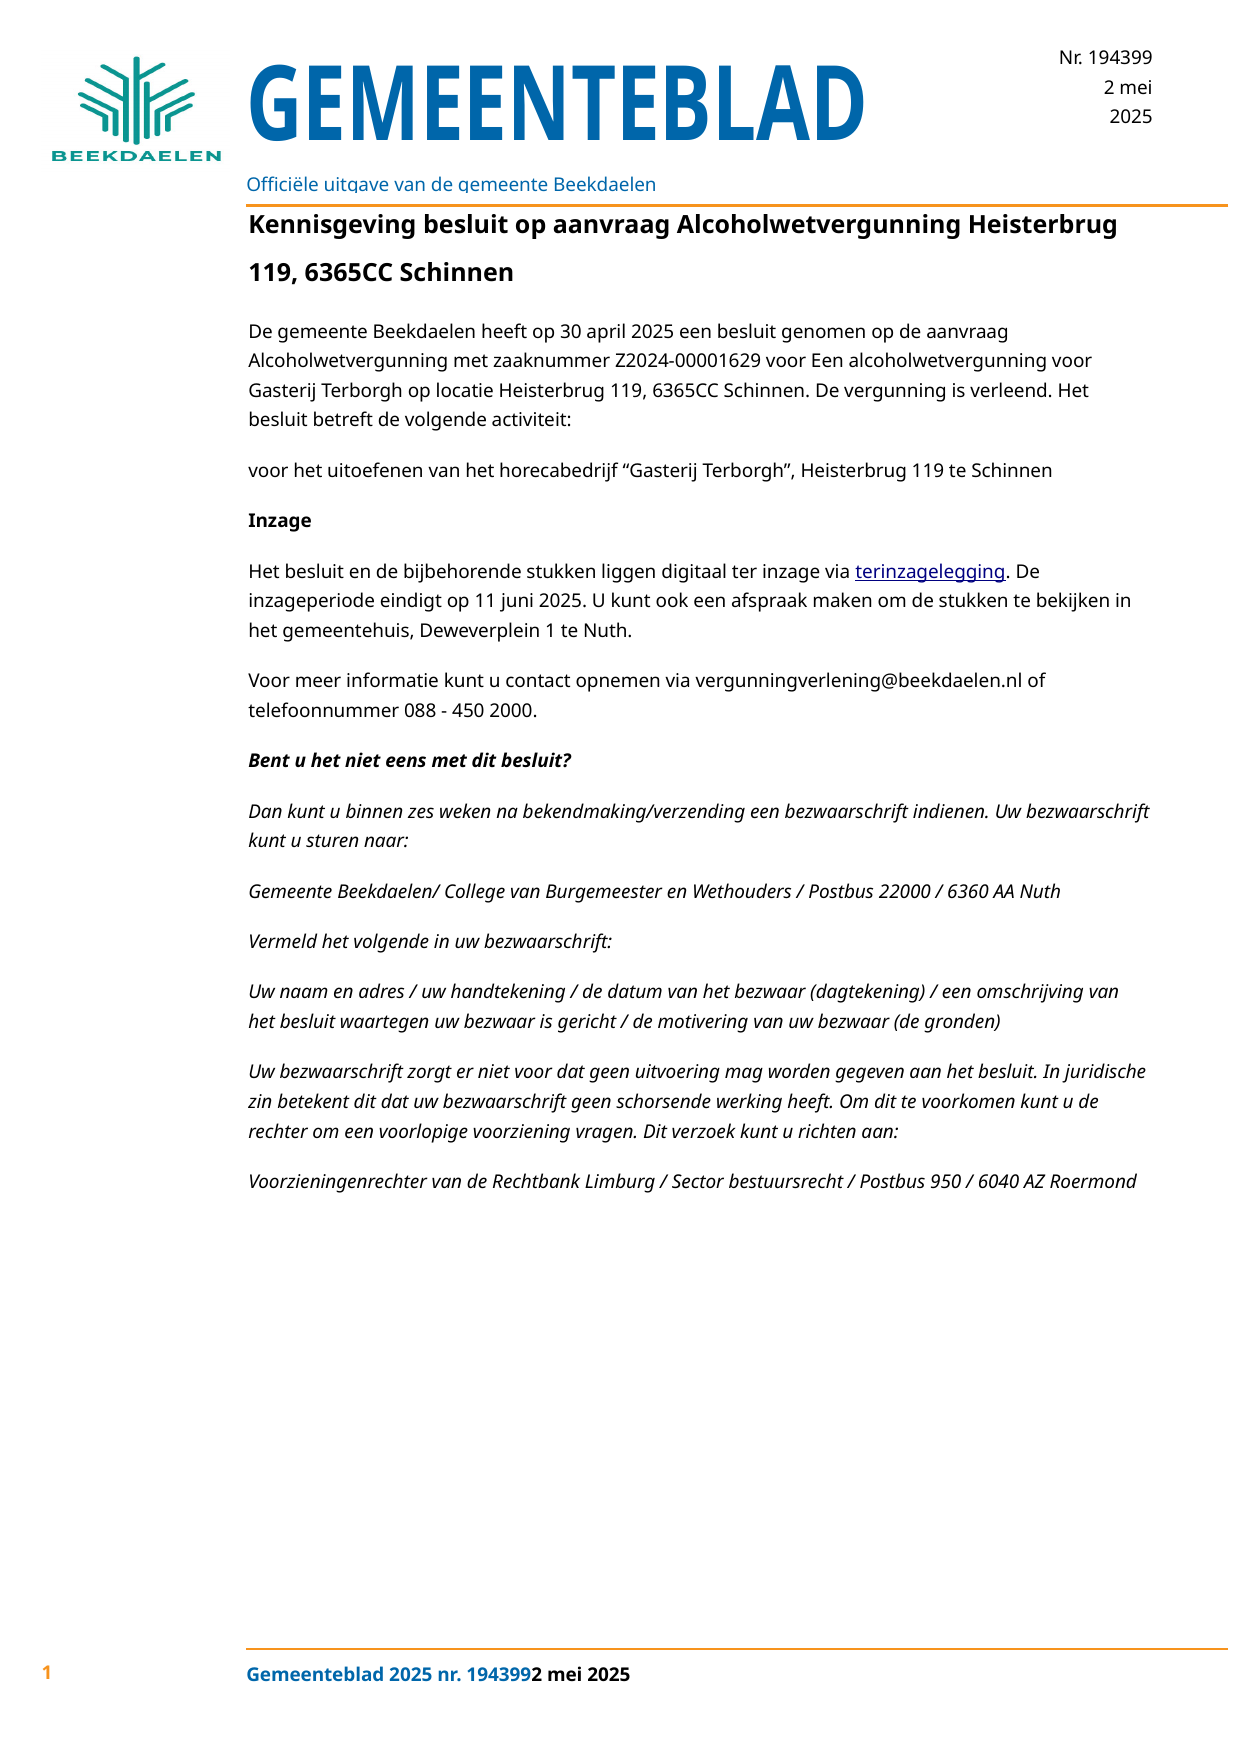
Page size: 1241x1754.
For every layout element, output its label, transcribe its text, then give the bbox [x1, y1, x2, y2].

text Uw naam en adres / uw handtekening / de datum van het bezwaar (dagtekening) / een omschrijving van het besluit waartegen uw bezwaar is gericht / de motivering van uw bezwaar (de gronden) [248, 979, 1152, 1034]
text Uw bezwaarschrift zorgt er niet voor dat geen uitvoering mag worden gegeven aan het besluit. In juridische zin betekent dit dat uw bezwaarschrift geen schorsende werking heeft. Om dit te voorkomen kunt u de rechter om een voorlopige voorziening vragen. Dit verzoek kunt u richten aan: [248, 1059, 1152, 1144]
text Het besluit en de bijbehorende stukken liggen digitaal ter inzage via terinzagelegging. De inzageperiode eindigt op 11 juni 2025. U kunt ook een afspraak maken om de stukken te bekijken in het gemeentehuis, Deweverplein 1 te Nuth. [248, 558, 1152, 643]
picture [41, 47, 231, 172]
text Voor meer informatie kunt u contact opnemen via vergunningverlening@beekdaelen.nl of telefoonnummer 088 - 450 2000. [248, 667, 1152, 723]
text Dan kunt u binnen zes weken na bekendmaking/verzending een bezwaarschrift indienen. Uw bezwaarschrift kunt u sturen naar: [248, 798, 1152, 853]
text De gemeente Beekdaelen heeft op 30 april 2025 een besluit genomen op de aanvraag Alcoholwetvergunning met zaaknummer Z2024-00001629 voor Een alcoholwetvergunning voor Gasterij Terborgh op locatie Heisterbrug 119, 6365CC Schinnen. De vergunning is verleend. Het besluit betreft de volgende activiteit: [248, 318, 1152, 432]
text Vermeld het volgende in uw bezwaarschrift: [248, 928, 1152, 954]
text Inzage [248, 507, 1152, 533]
text Gemeente Beekdaelen/ College van Burgemeester en Wethouders / Postbus 22000 / 6360 AA Nuth [248, 878, 1152, 904]
text Voorzieningenrechter van de Rechtbank Limburg / Sector bestuursrecht / Postbus 950 / 6040 AZ Roermond [248, 1168, 1152, 1194]
text Kennisgeving besluit op aanvraag Alcoholwetvergunning Heisterbrug 119, 6365CC Schinnen [248, 207, 1152, 288]
text Bent u het niet eens met dit besluit? [248, 747, 1152, 773]
text voor het uitoefenen van het horecabedrijf “Gasterij Terborgh”, Heisterbrug 119 te Schinnen [248, 457, 1152, 483]
